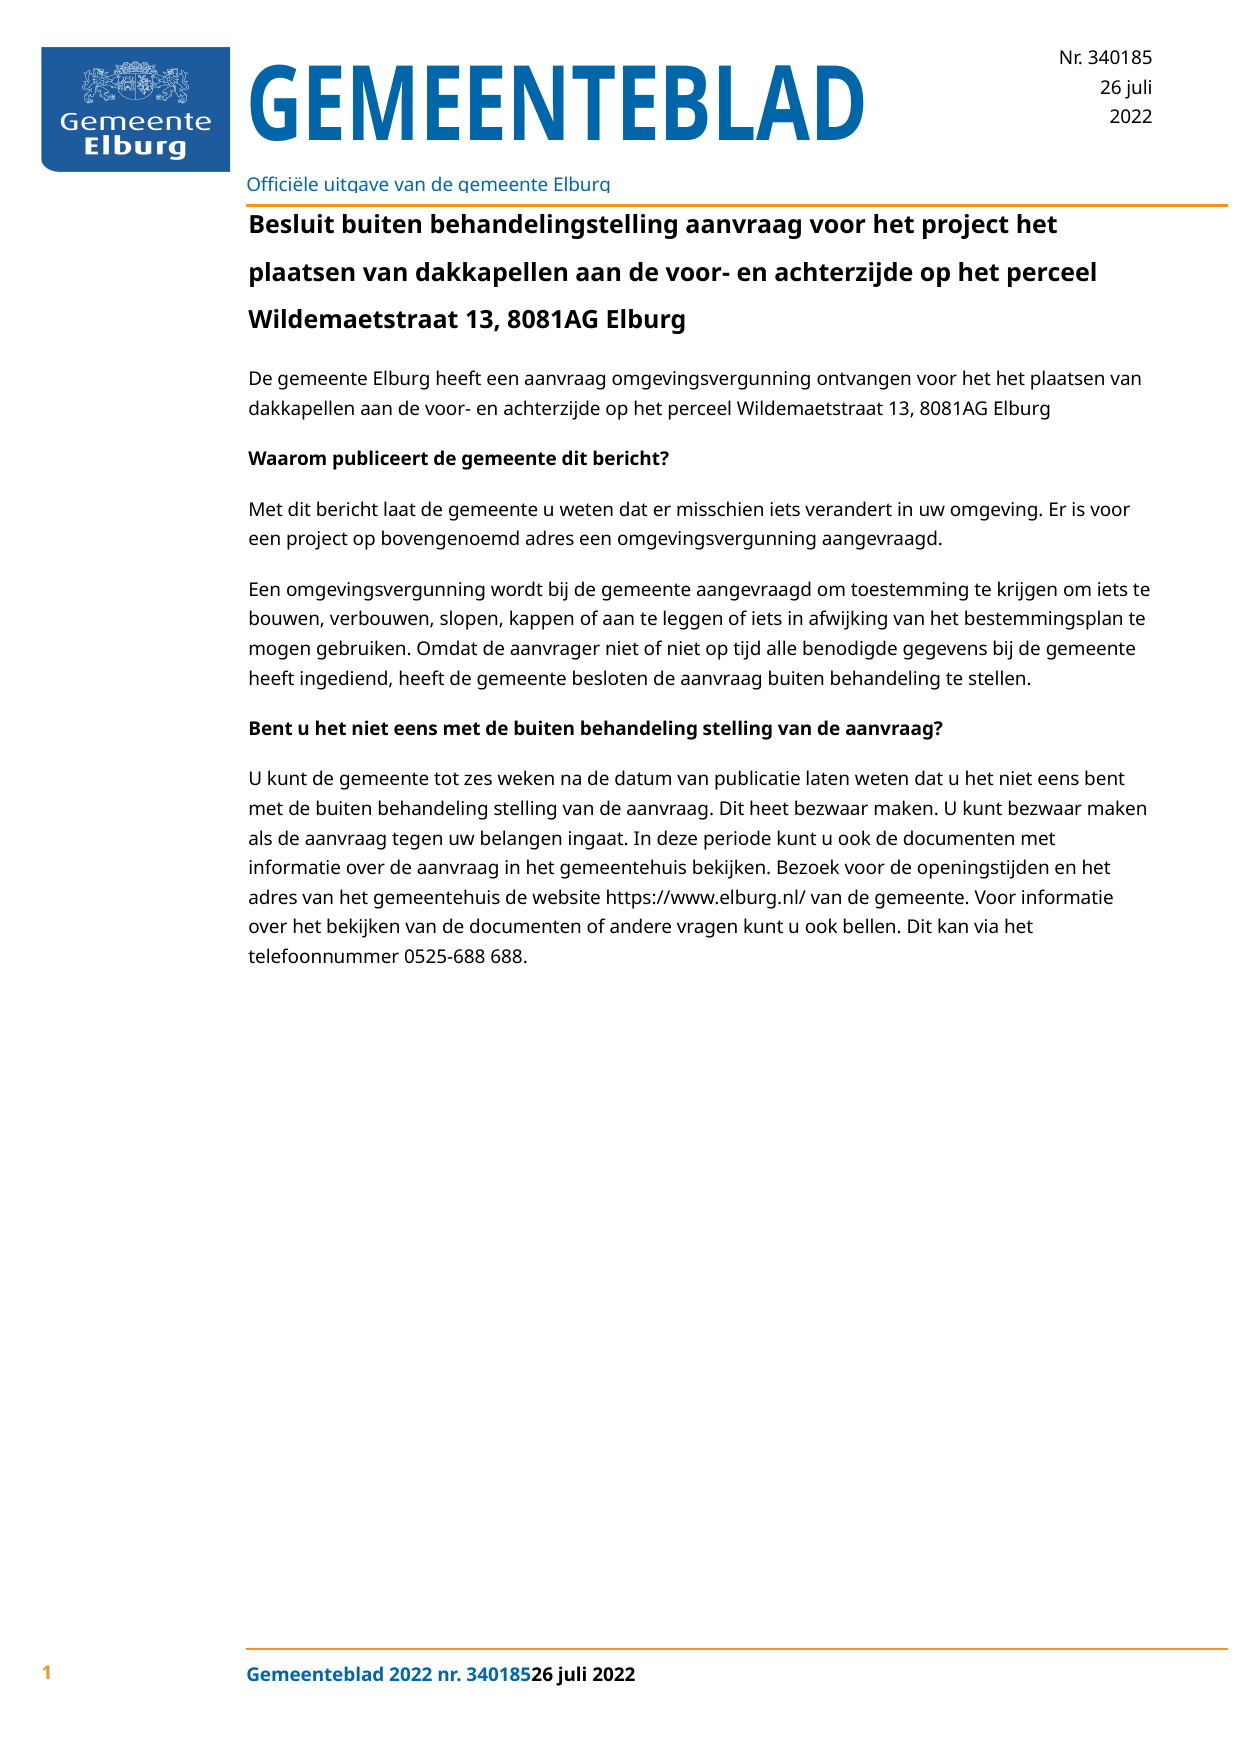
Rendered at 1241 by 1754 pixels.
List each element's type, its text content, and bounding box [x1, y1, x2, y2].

text Waarom publiceert de gemeente dit bericht? [248, 446, 1152, 471]
text De gemeente Elburg heeft een aanvraag omgevingsvergunning ontvangen voor het het plaatsen van dakkapellen aan de voor- en achterzijde op het perceel Wildemaetstraat 13, 8081AG Elburg [248, 366, 1152, 421]
text Besluit buiten behandelingstelling aanvraag voor het project het plaatsen van dakkapellen aan de voor- en achterzijde op het perceel Wildemaetstraat 13, 8081AG Elburg [248, 207, 1152, 336]
text Met dit bericht laat de gemeente u weten dat er misschien iets verandert in uw omgeving. Er is voor een project op bovengenoemd adres een omgevingsvergunning aangevraagd. [248, 496, 1152, 551]
text Bent u het niet eens met de buiten behandeling stelling van de aanvraag? [248, 715, 1152, 741]
picture [41, 47, 231, 172]
text U kunt de gemeente tot zes weken na de datum van publicatie laten weten dat u het niet eens bent met de buiten behandeling stelling van de aanvraag. Dit heet bezwaar maken. U kunt bezwaar maken als de aanvraag tegen uw belangen ingaat. In deze periode kunt u ook de documenten met informatie over de aanvraag in het gemeentehuis bekijken. Bezoek voor de openingstijden en het adres van het gemeentehuis de website https://www.elburg.nl/ van de gemeente. Voor informatie over het bekijken van de documenten of andere vragen kunt u ook bellen. Dit kan via het telefoonnummer 0525-688 688. [248, 766, 1152, 969]
text Een omgevingsvergunning wordt bij de gemeente aangevraagd om toestemming te krijgen om iets te bouwen, verbouwen, slopen, kappen of aan te leggen of iets in afwijking van het bestemmingsplan te mogen gebruiken. Omdat de aanvrager niet of niet op tijd alle benodigde gegevens bij de gemeente heeft ingediend, heeft de gemeente besloten de aanvraag buiten behandeling te stellen. [248, 576, 1152, 690]
